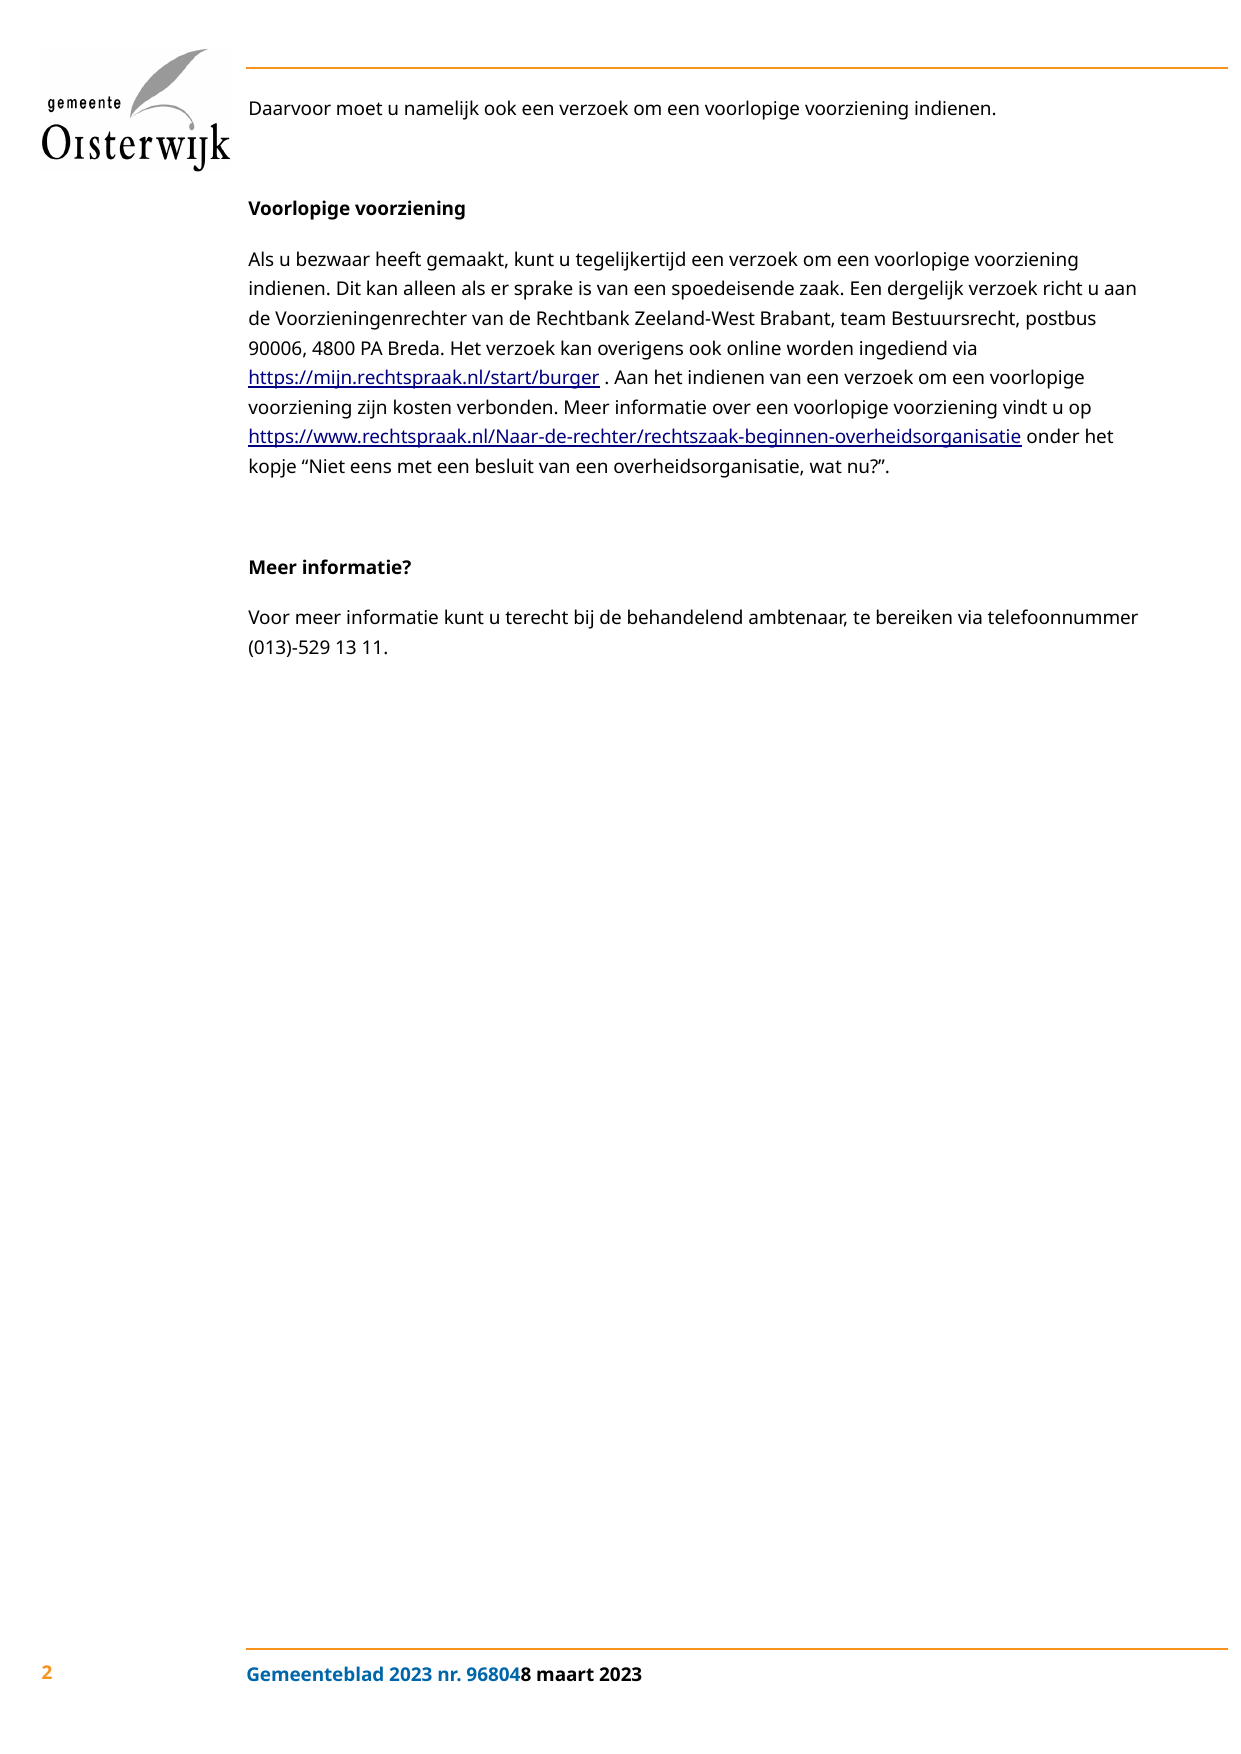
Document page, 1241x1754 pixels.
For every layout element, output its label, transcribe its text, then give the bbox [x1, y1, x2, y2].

text Voorlopige voorziening [248, 196, 1152, 221]
text Voor meer informatie kunt u terecht bij de behandelend ambtenaar, te bereiken via telefoonnummer (013)-529 13 11. [248, 604, 1152, 660]
text Als u bezwaar heeft gemaakt, kunt u tegelijkertijd een verzoek om een voorlopige voorziening indienen. Dit kan alleen als er sprake is van een spoedeisende zaak. Een dergelijk verzoek richt u aan de Voorzieningenrechter van de Rechtbank Zeeland-West Brabant, team Bestuursrecht, postbus 90006, 4800 PA Breda. Het verzoek kan overigens ook online worden ingediend via https://mijn.rechtspraak.nl/start/burger . Aan het indienen van een verzoek om een voorlopige voorziening zijn kosten verbonden. Meer informatie over een voorlopige voorziening vindt u op https://www.rechtspraak.nl/Naar-de-rechter/rechtszaak-beginnen-overheidsorganisatie onder het kopje “Niet eens met een besluit van een overheidsorganisatie, wat nu?”. [248, 246, 1152, 479]
text Daarvoor moet u namelijk ook een verzoek om een voorlopige voorziening indienen. [248, 95, 1152, 121]
picture [41, 47, 231, 172]
text Meer informatie? [248, 554, 1152, 580]
